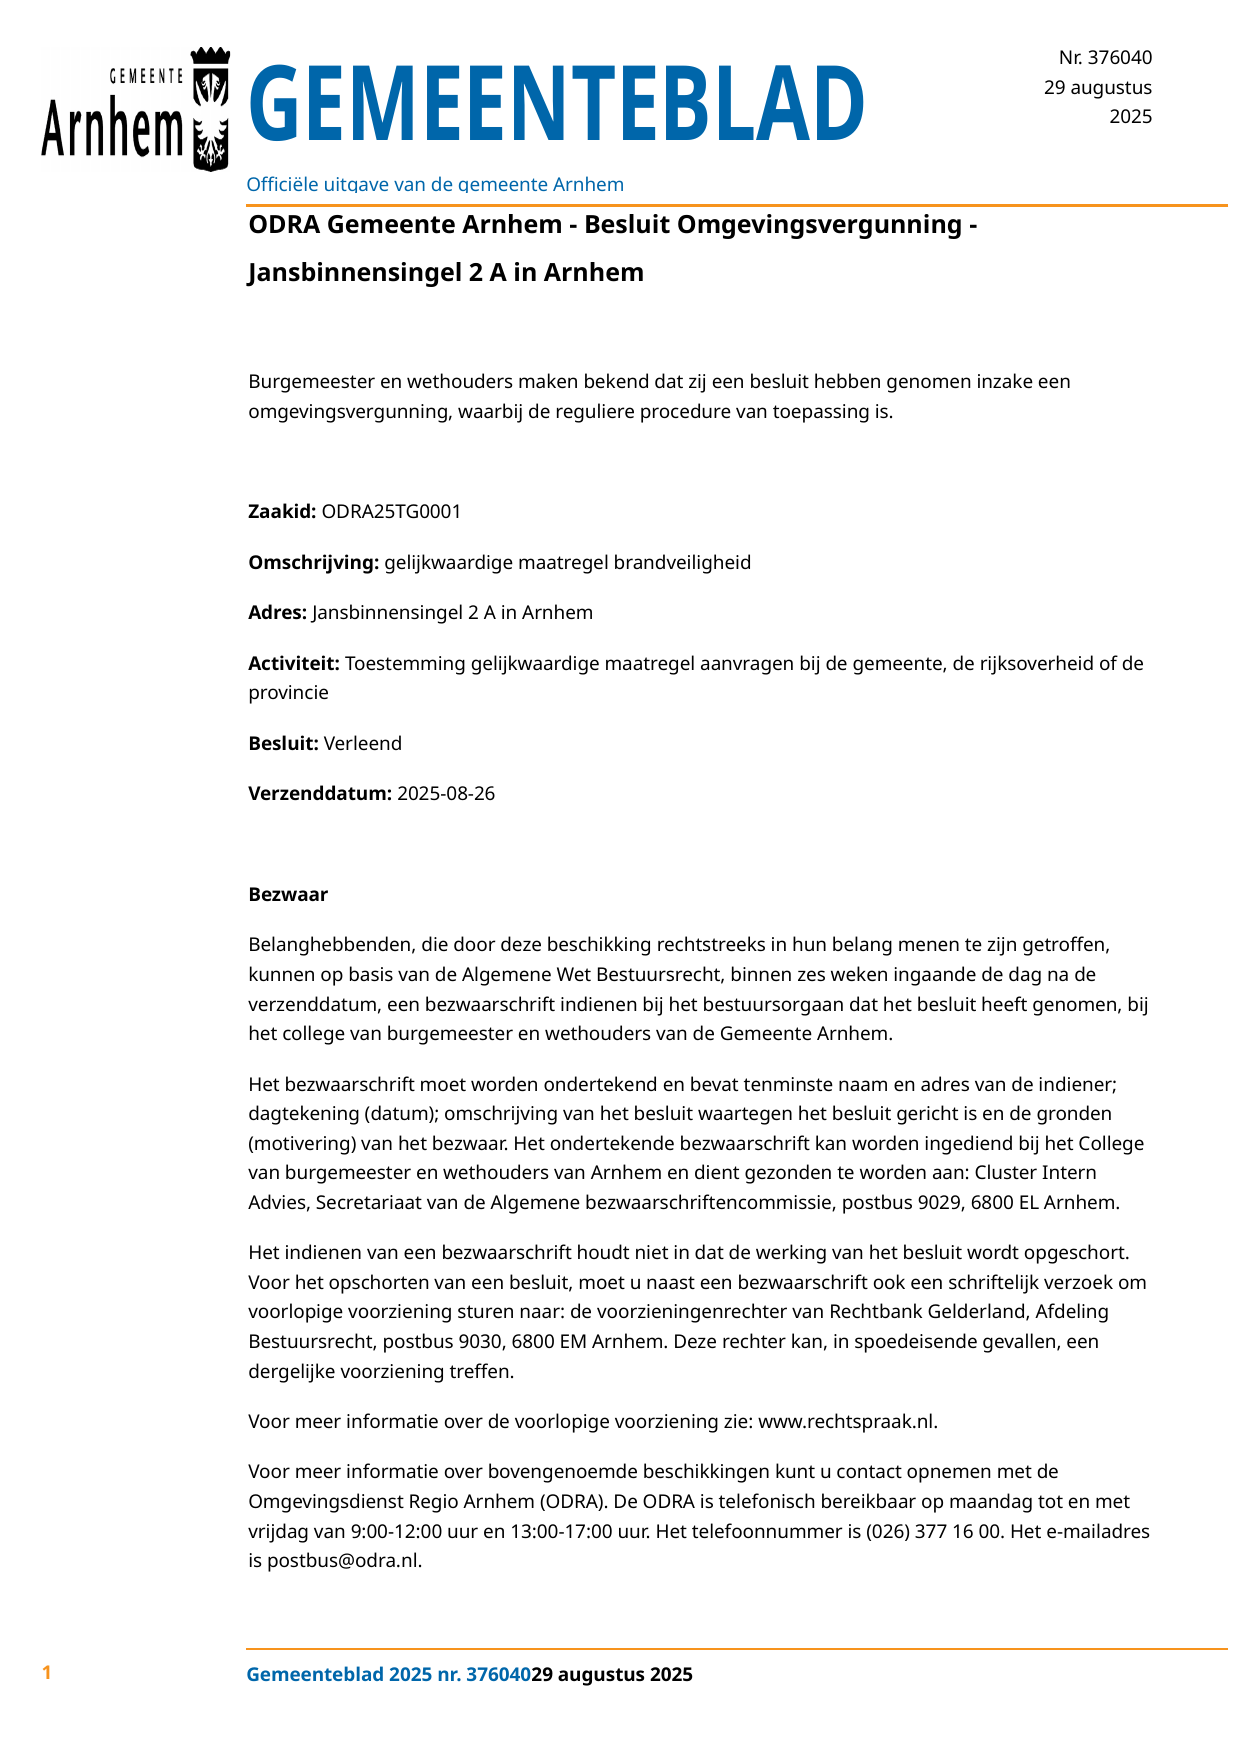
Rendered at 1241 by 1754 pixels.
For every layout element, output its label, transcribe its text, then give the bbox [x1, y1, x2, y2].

text Burgemeester en wethouders maken bekend dat zij een besluit hebben genomen inzake een omgevingsvergunning, waarbij de reguliere procedure van toepassing is. [248, 368, 1152, 424]
text Bezwaar [248, 881, 1152, 907]
text Adres: Jansbinnensingel 2 A in Arnhem [248, 599, 1152, 625]
text Het indienen van een bezwaarschrift houdt niet in dat de werking van het besluit wordt opgeschort. Voor het opschorten van een besluit, moet u naast een bezwaarschrift ook een schriftelijk verzoek om voorlopige voorziening sturen naar: de voorzieningenrechter van Rechtbank Gelderland, Afdeling Bestuursrecht, postbus 9030, 6800 EM Arnhem. Deze rechter kan, in spoedeisende gevallen, een dergelijke voorziening treffen. [248, 1239, 1152, 1384]
text Zaakid: ODRA25TG0001 [248, 499, 1152, 524]
picture [41, 47, 231, 172]
text Belanghebbenden, die door deze beschikking rechtstreeks in hun belang menen te zijn getroffen, kunnen op basis van de Algemene Wet Bestuursrecht, binnen zes weken ingaande de dag na de verzenddatum, een bezwaarschrift indienen bij het bestuursorgaan dat het besluit heeft genomen, bij het college van burgemeester en wethouders van de Gemeente Arnhem. [248, 932, 1152, 1046]
text Activiteit: Toestemming gelijkwaardige maatregel aanvragen bij de gemeente, de rijksoverheid of de provincie [248, 650, 1152, 705]
text Besluit: Verleend [248, 730, 1152, 756]
text ODRA Gemeente Arnhem - Besluit Omgevingsvergunning - Jansbinnensingel 2 A in Arnhem [248, 207, 1152, 288]
text Voor meer informatie over de voorlopige voorziening zie: www.rechtspraak.nl. [248, 1408, 1152, 1434]
text Voor meer informatie over bovengenoemde beschikkingen kunt u contact opnemen met de Omgevingsdienst Regio Arnhem (ODRA). De ODRA is telefonisch bereikbaar op maandag tot en met vrijdag van 9:00-12:00 uur en 13:00-17:00 uur. Het telefoonnummer is (026) 377 16 00. Het e-mailadres is postbus@odra.nl. [248, 1459, 1152, 1573]
text Omschrijving: gelijkwaardige maatregel brandveiligheid [248, 549, 1152, 575]
text Het bezwaarschrift moet worden ondertekend en bevat tenminste naam en adres van de indiener; dagtekening (datum); omschrijving van het besluit waartegen het besluit gericht is en de gronden (motivering) van het bezwaar. Het ondertekende bezwaarschrift kan worden ingediend bij het College van burgemeester en wethouders van Arnhem en dient gezonden te worden aan: Cluster Intern Advies, Secretariaat van de Algemene bezwaarschriftencommissie, postbus 9029, 6800 EL Arnhem. [248, 1071, 1152, 1215]
text Verzenddatum: 2025-08-26 [248, 780, 1152, 806]
